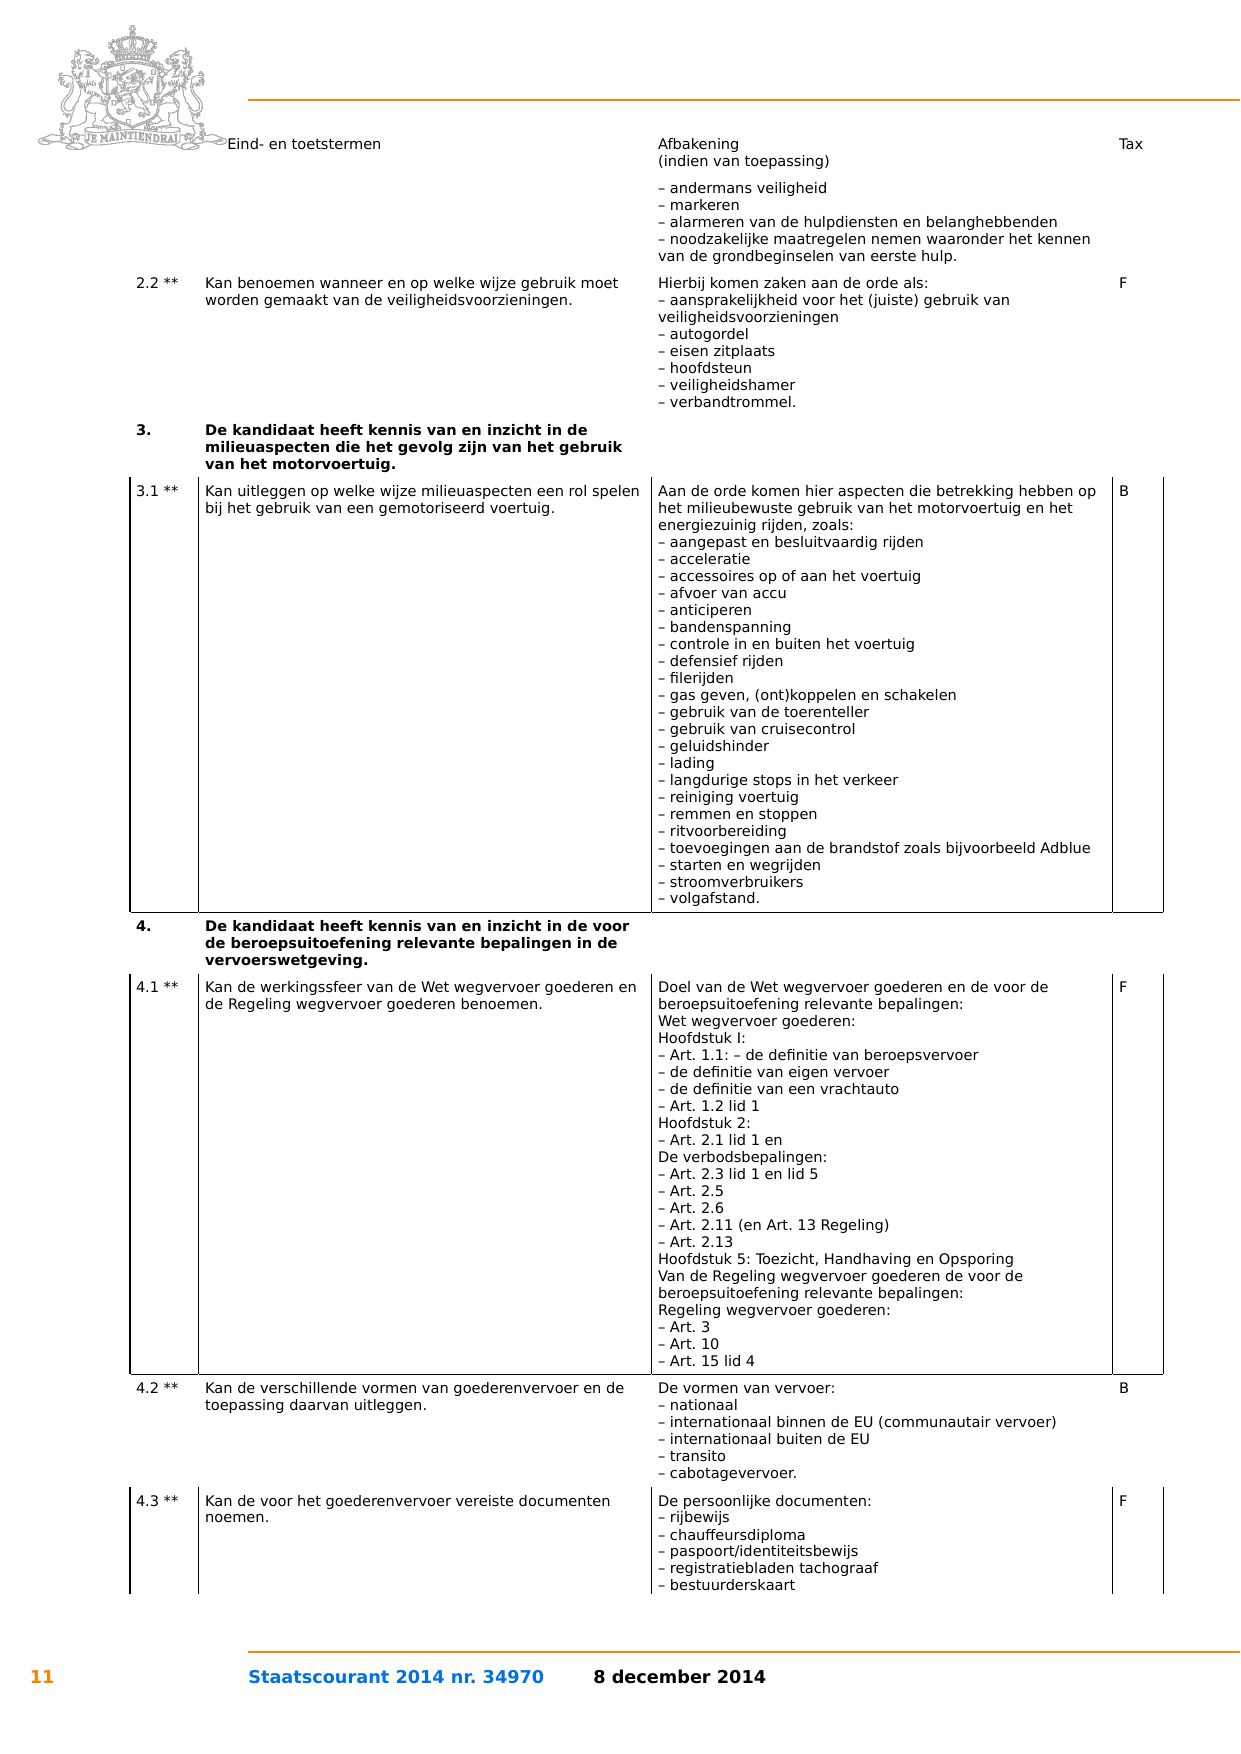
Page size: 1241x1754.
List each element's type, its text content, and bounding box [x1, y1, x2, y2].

table_cell [131, 175, 198, 269]
table_cell F [1113, 271, 1163, 416]
table_cell – gas geven, (ont)koppelen en schakelen – gebruik van de toerenteller – gebruik van cruisecontrol – geluidshinder – lading – langdurige stops in het verkeer – reiniging voertuig – remmen en stoppen – ritvoorbereiding – toevoegingen aan de brandstof zoals bijvoorbeeld Adblue – starten en wegrijden – stroomverbruikers – volgafstand. [652, 687, 1112, 912]
table_cell Hoofdstuk 5: Toezicht, Handhaving en Opsporing Van de Regeling wegvervoer goederen de voor de beroepsuitoefening relevante bepalingen: Regeling wegvervoer goederen: – Art. 3 – Art. 10 – Art. 15 lid 4 [652, 1251, 1112, 1374]
table_cell B [1113, 478, 1163, 687]
table_cell [199, 175, 651, 269]
table_cell De kandidaat heeft kennis van en inzicht in de voor de beroepsuitoefening relevante bepalingen in de vervoerswetgeving. [199, 913, 651, 973]
table_cell [1113, 1115, 1163, 1251]
table_cell [199, 1115, 651, 1251]
table_cell Kan uitleggen op welke wijze milieuaspecten een rol spelen bij het gebruik van een gemotoriseerd voertuig. [199, 478, 651, 687]
table_cell 3.1 ** [131, 478, 198, 687]
table_cell De kandidaat heeft kennis van en inzicht in de milieuaspecten die het gevolg zijn van het gebruik van het motorvoertuig. [199, 417, 651, 477]
table_cell 4.3 ** [131, 1488, 198, 1594]
table_header Eind- en toetstermen [131, 131, 651, 174]
table_cell [1113, 913, 1163, 973]
table_cell Aan de orde komen hier aspecten die betrekking hebben op het milieubewuste gebruik van het motorvoertuig en het energiezuinig rijden, zoals: – aangepast en besluitvaardig rijden – acceleratie – accessoires op of aan het voertuig – afvoer van accu – anticiperen – bandenspanning – controle in en buiten het voertuig – defensief rijden – filerijden [652, 478, 1112, 687]
table_cell [1113, 1251, 1163, 1374]
table_cell Hoofdstuk 2: – Art. 2.1 lid 1 en De verbodsbepalingen: – Art. 2.3 lid 1 en lid 5 – Art. 2.5 – Art. 2.6 – Art. 2.11 (en Art. 13 Regeling) – Art. 2.13 [652, 1115, 1112, 1251]
picture [38, 25, 227, 150]
table_cell B [1113, 1375, 1163, 1487]
table_cell Kan benoemen wanneer en op welke wijze gebruik moet worden gemaakt van de veiligheidsvoorzieningen. [199, 271, 651, 416]
table_cell 4.2 ** [131, 1375, 198, 1487]
table_cell De persoonlijke documenten: – rijbewijs – chauffeursdiploma – paspoort/identiteitsbewijs – registratiebladen tachograaf – bestuurderskaart [652, 1488, 1112, 1594]
table_cell [131, 1115, 198, 1251]
table_cell 4. [131, 913, 198, 973]
table_cell Hierbij komen zaken aan de orde als: – aansprakelijkheid voor het (juiste) gebruik van veiligheidsvoorzieningen – autogordel – eisen zitplaats – hoofdsteun – veiligheidshamer – verbandtrommel. [652, 271, 1112, 416]
table_cell [652, 417, 1112, 477]
table_header Tax [1113, 131, 1163, 174]
table_cell [1113, 175, 1163, 269]
table_cell [1113, 687, 1163, 912]
table_cell Kan de voor het goederenvervoer vereiste documenten noemen. [199, 1488, 651, 1594]
table_cell Doel van de Wet wegvervoer goederen en de voor de beroepsuitoefening relevante bepalingen: Wet wegvervoer goederen: Hoofdstuk I: – Art. 1.1: – de definitie van beroepsvervoer – de definitie van eigen vervoer – de definitie van een vrachtauto – Art. 1.2 lid 1 [652, 975, 1112, 1115]
table_cell F [1113, 975, 1163, 1115]
table_cell 2.2 ** [131, 271, 198, 416]
table_cell Kan de werkingssfeer van de Wet wegvervoer goederen en de Regeling wegvervoer goederen benoemen. [199, 975, 651, 1115]
table_cell [131, 1251, 198, 1374]
table_header Afbakening (indien van toepassing) [652, 131, 1112, 174]
table_cell [652, 913, 1112, 973]
table_cell Kan de verschillende vormen van goederenvervoer en de toepassing daarvan uitleggen. [199, 1375, 651, 1487]
table_cell De vormen van vervoer: – nationaal – internationaal binnen de EU (communautair vervoer) – internationaal buiten de EU – transito – cabotagevervoer. [652, 1375, 1112, 1487]
table_cell [131, 687, 198, 912]
table_cell 3. [131, 417, 198, 477]
table_cell 4.1 ** [131, 975, 198, 1115]
table_cell [199, 687, 651, 912]
table_cell F [1113, 1488, 1163, 1594]
table_cell [1113, 417, 1163, 477]
table_cell – andermans veiligheid – markeren – alarmeren van de hulpdiensten en belanghebbenden – noodzakelijke maatregelen nemen waaronder het kennen van de grondbeginselen van eerste hulp. [652, 175, 1112, 269]
table_cell [199, 1251, 651, 1374]
